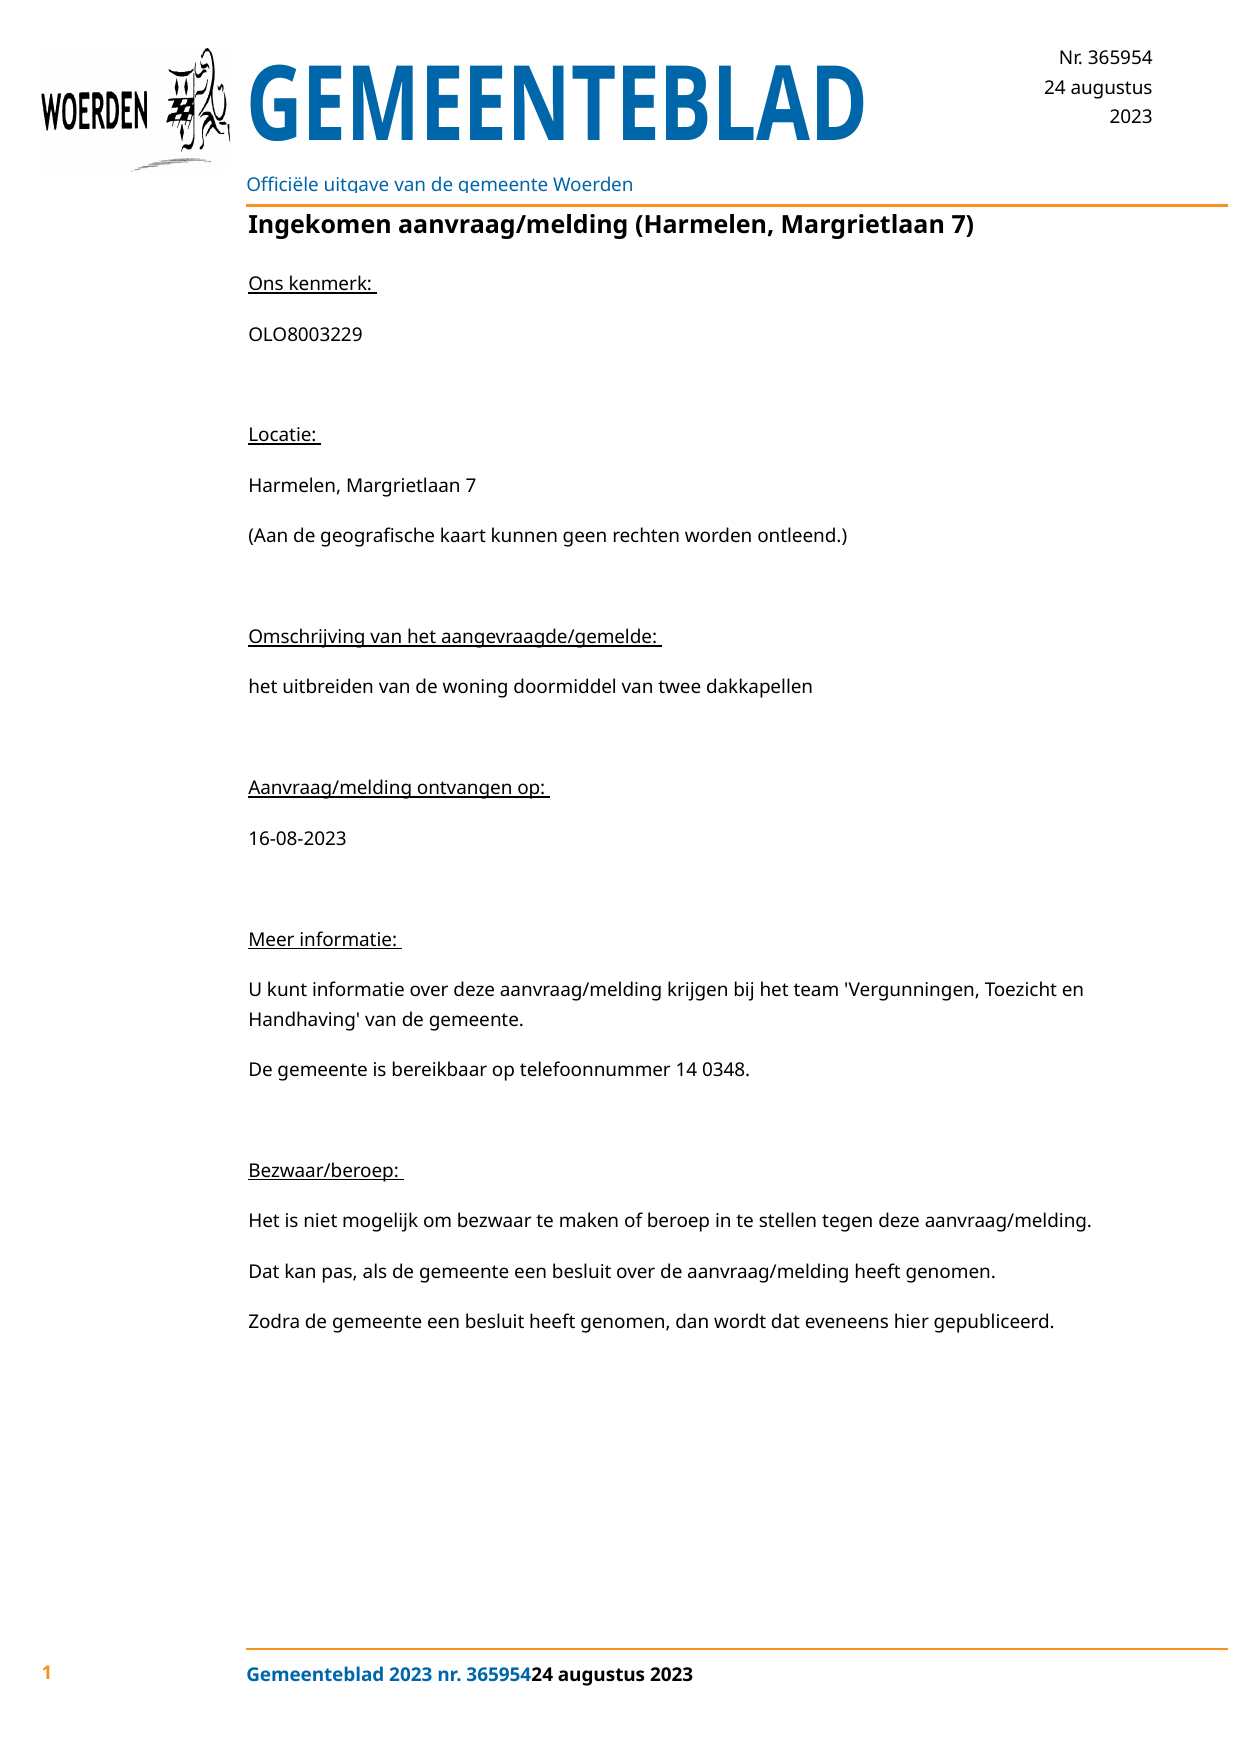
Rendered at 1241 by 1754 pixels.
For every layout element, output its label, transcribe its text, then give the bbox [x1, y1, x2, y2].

text Zodra de gemeente een besluit heeft genomen, dan wordt dat eveneens hier gepubliceerd. [248, 1308, 1152, 1334]
text 16-08-2023 [248, 825, 1152, 851]
text De gemeente is bereikbaar op telefoonnummer 14 0348. [248, 1056, 1152, 1082]
text U kunt informatie over deze aanvraag/melding krijgen bij het team 'Vergunningen, Toezicht en Handhaving' van de gemeente. [248, 976, 1152, 1031]
text het uitbreiden van de woning doormiddel van twee dakkapellen [248, 674, 1152, 699]
text Locatie: [248, 422, 1152, 447]
text Omschrijving van het aangevraagde/gemelde: [248, 623, 1152, 649]
text OLO8003229 [248, 321, 1152, 346]
text Dat kan pas, als de gemeente een besluit over de aanvraag/melding heeft genomen. [248, 1258, 1152, 1283]
picture [41, 47, 231, 172]
text Ingekomen aanvraag/melding (Harmelen, Margrietlaan 7) [248, 207, 1152, 241]
text Het is niet mogelijk om bezwaar te maken of beroep in te stellen tegen deze aanvraag/melding. [248, 1207, 1152, 1233]
text Aanvraag/melding ontvangen op: [248, 774, 1152, 800]
text Meer informatie: [248, 926, 1152, 951]
text Harmelen, Margrietlaan 7 [248, 472, 1152, 498]
text Ons kenmerk: [248, 270, 1152, 296]
text (Aan de geografische kaart kunnen geen rechten worden ontleend.) [248, 522, 1152, 548]
text Bezwaar/beroep: [248, 1157, 1152, 1183]
